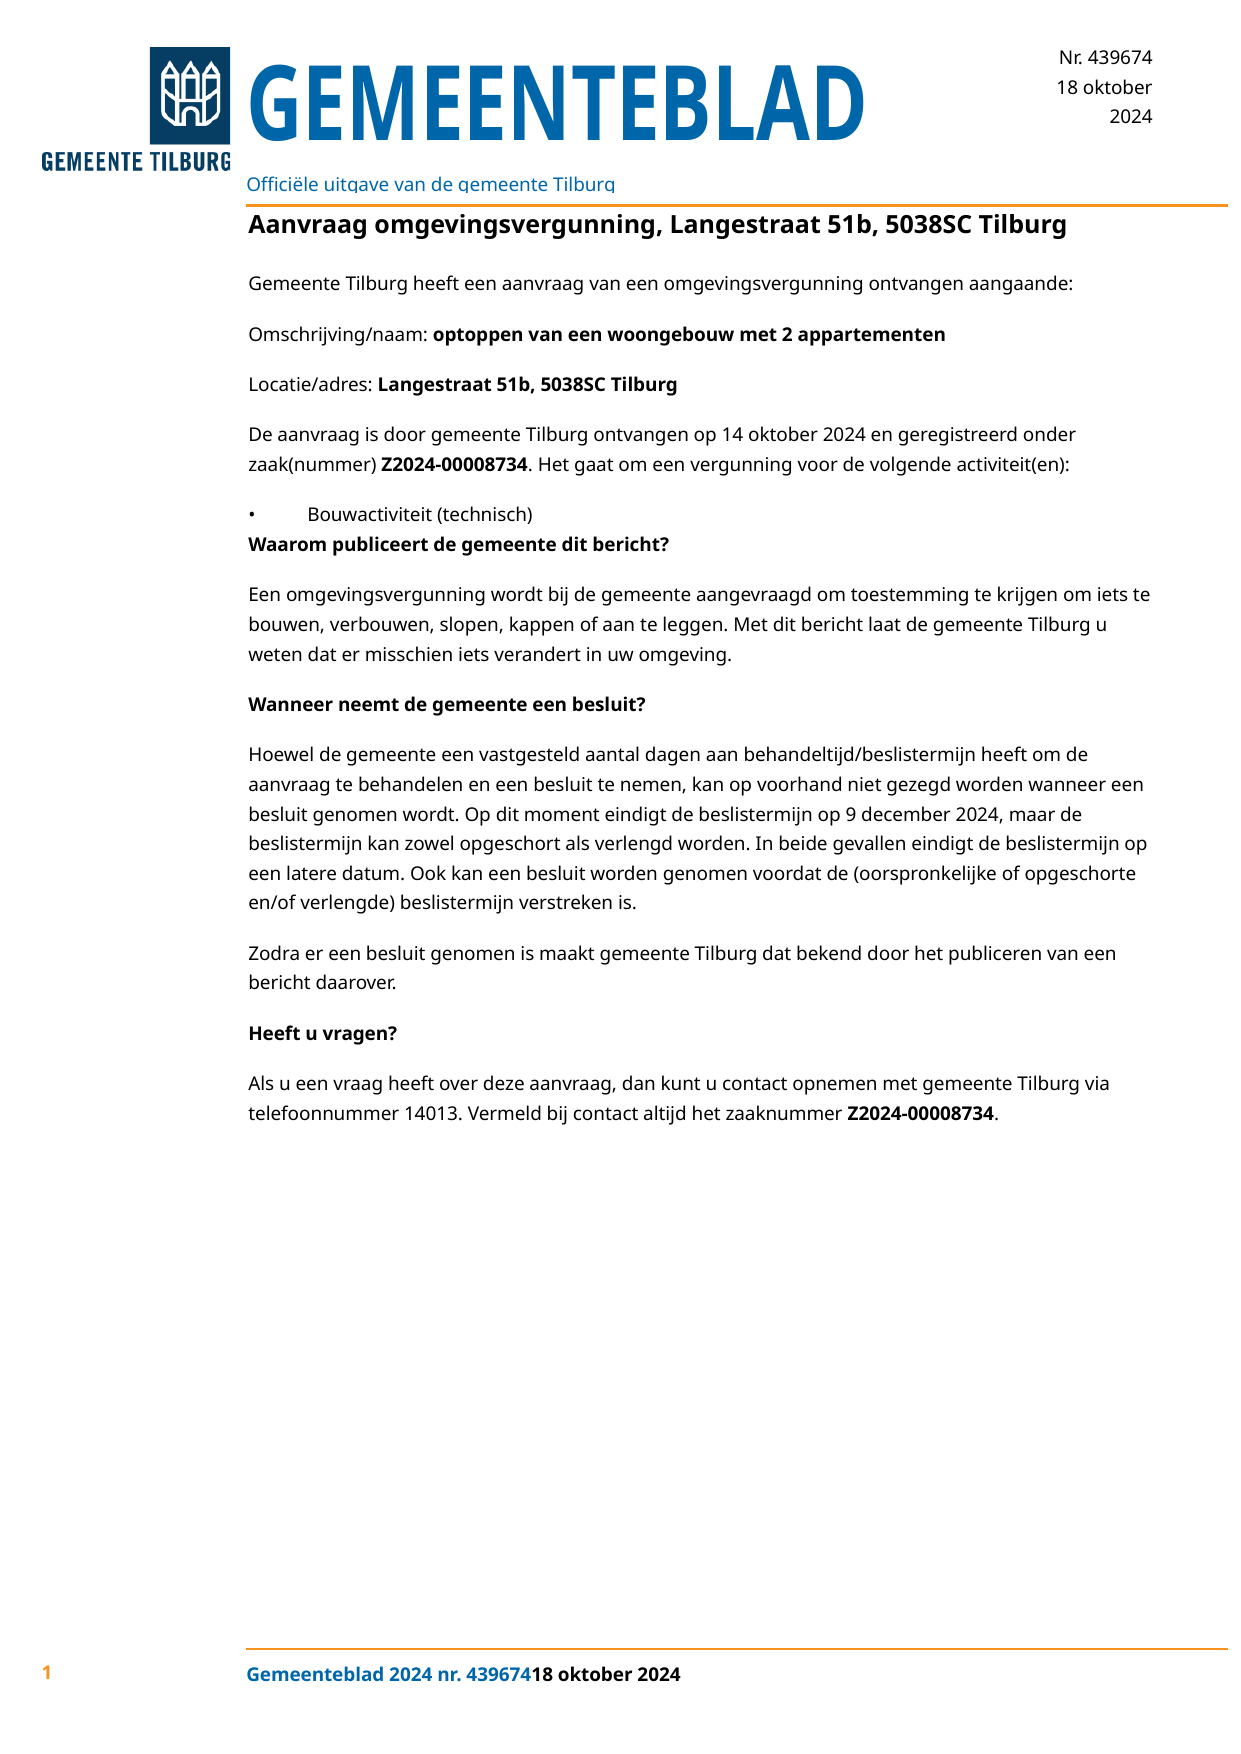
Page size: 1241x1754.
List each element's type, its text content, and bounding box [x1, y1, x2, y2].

text Locatie/adres: Langestraat 51b, 5038SC Tilburg [248, 371, 1152, 397]
text Waarom publiceert de gemeente dit bericht? [248, 531, 1152, 557]
text Omschrijving/naam: optoppen van een woongebouw met 2 appartementen [248, 321, 1152, 346]
text Gemeente Tilburg heeft een aanvraag van een omgevingsvergunning ontvangen aangaande: [248, 270, 1152, 296]
picture [41, 47, 231, 172]
text De aanvraag is door gemeente Tilburg ontvangen op 14 oktober 2024 en geregistreerd onder zaak(nummer) Z2024-00008734. Het gaat om een vergunning voor de volgende activiteit(en): [248, 422, 1152, 477]
text Een omgevingsvergunning wordt bij de gemeente aangevraagd om toestemming te krijgen om iets te bouwen, verbouwen, slopen, kappen of aan te leggen. Met dit bericht laat de gemeente Tilburg u weten dat er misschien iets verandert in uw omgeving. [248, 582, 1152, 666]
text Heeft u vragen? [248, 1020, 1152, 1046]
text Hoewel de gemeente een vastgesteld aantal dagen aan behandeltijd/beslistermijn heeft om de aanvraag te behandelen en een besluit te nemen, kan op voorhand niet gezegd worden wanneer een besluit genomen wordt. Op dit moment eindigt de beslistermijn op 9 december 2024, maar de beslistermijn kan zowel opgeschort als verlengd worden. In beide gevallen eindigt de beslistermijn op een latere datum. Ook kan een besluit worden genomen voordat de (oorspronkelijke of opgeschorte en/of verlengde) beslistermijn verstreken is. [248, 742, 1152, 915]
list Bouwactiviteit (technisch) [248, 502, 1152, 527]
text Zodra er een besluit genomen is maakt gemeente Tilburg dat bekend door het publiceren van een bericht daarover. [248, 940, 1152, 995]
text Wanneer neemt de gemeente een besluit? [248, 691, 1152, 717]
text Als u een vraag heeft over deze aanvraag, dan kunt u contact opnemen met gemeente Tilburg via telefoonnummer 14013. Vermeld bij contact altijd het zaaknummer Z2024-00008734. [248, 1070, 1152, 1126]
text Aanvraag omgevingsvergunning, Langestraat 51b, 5038SC Tilburg [248, 207, 1152, 241]
